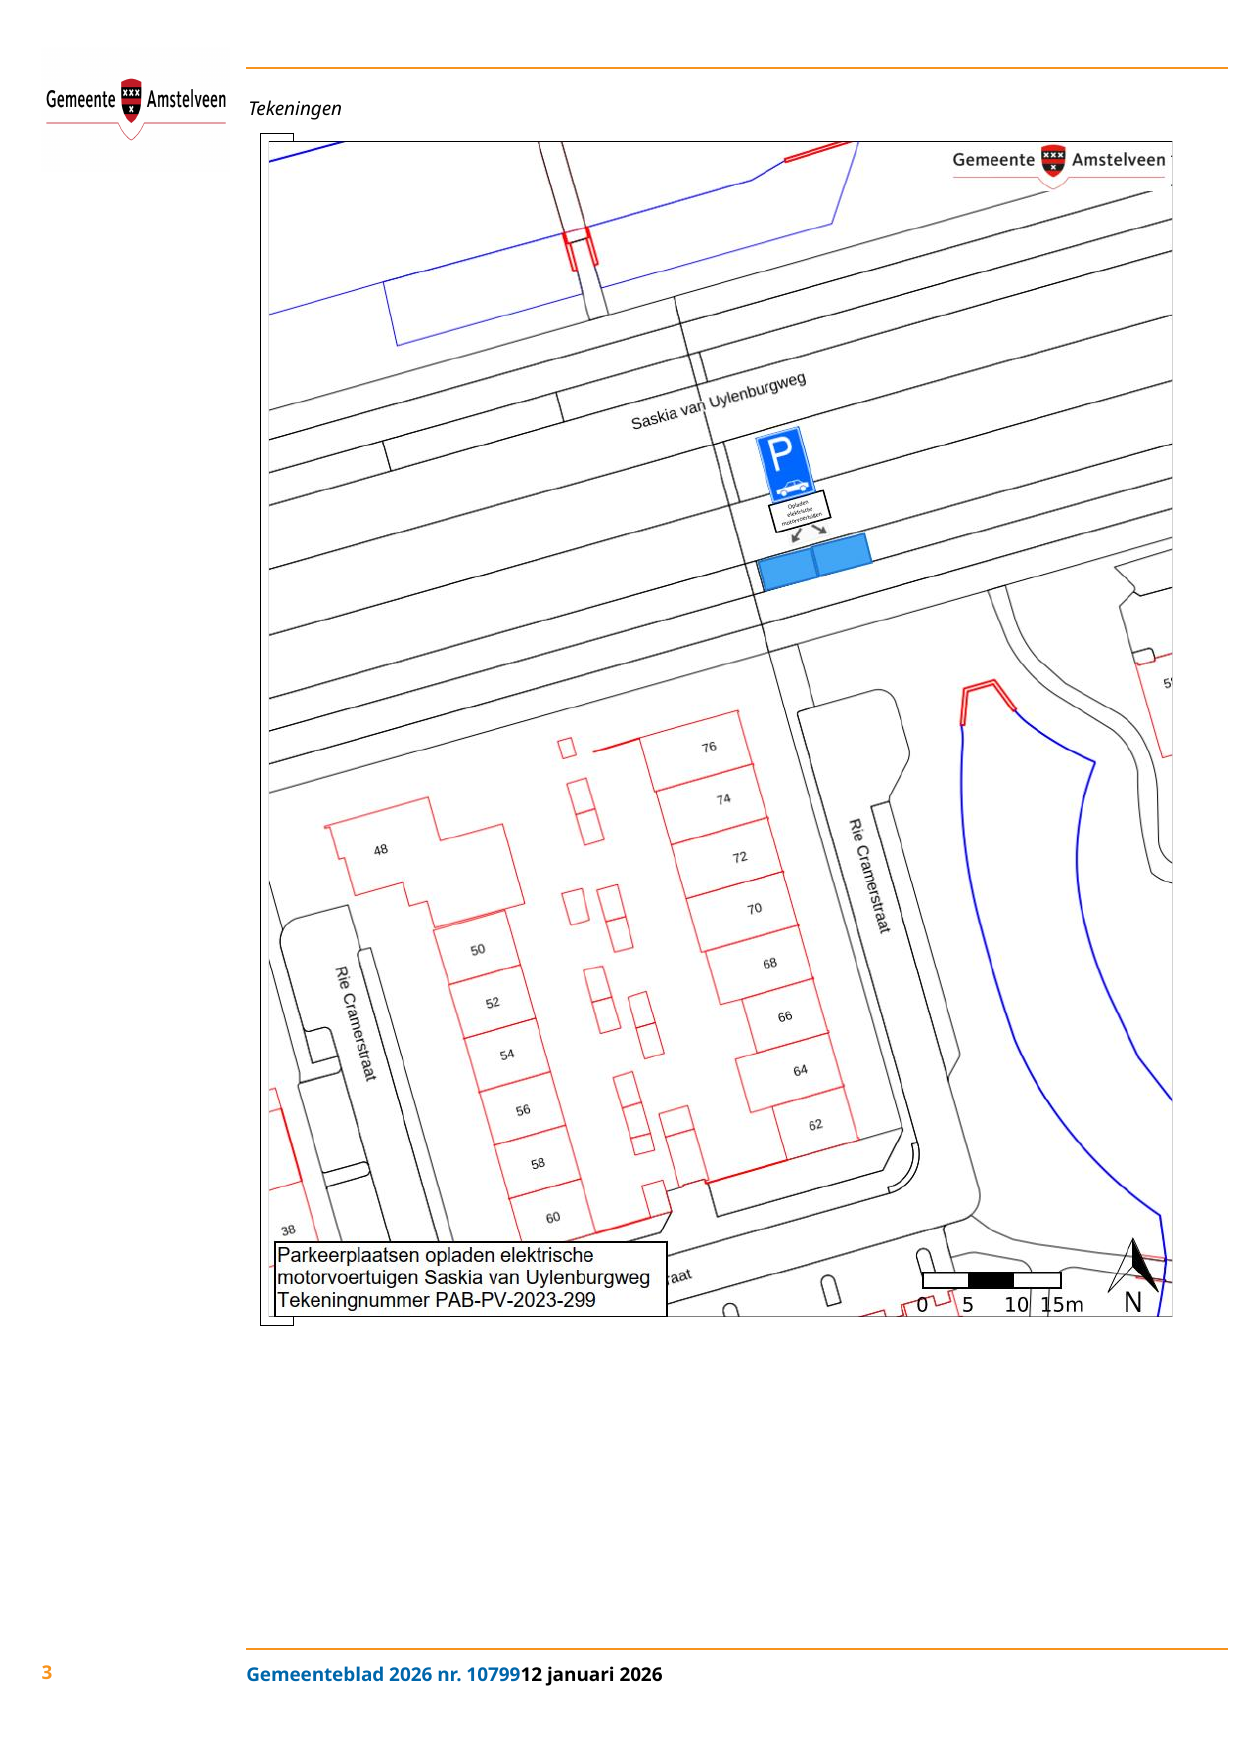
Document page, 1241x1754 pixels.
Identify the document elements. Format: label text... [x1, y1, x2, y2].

picture [41, 47, 231, 172]
text Tekeningen [248, 95, 1152, 121]
picture [268, 141, 1173, 1317]
